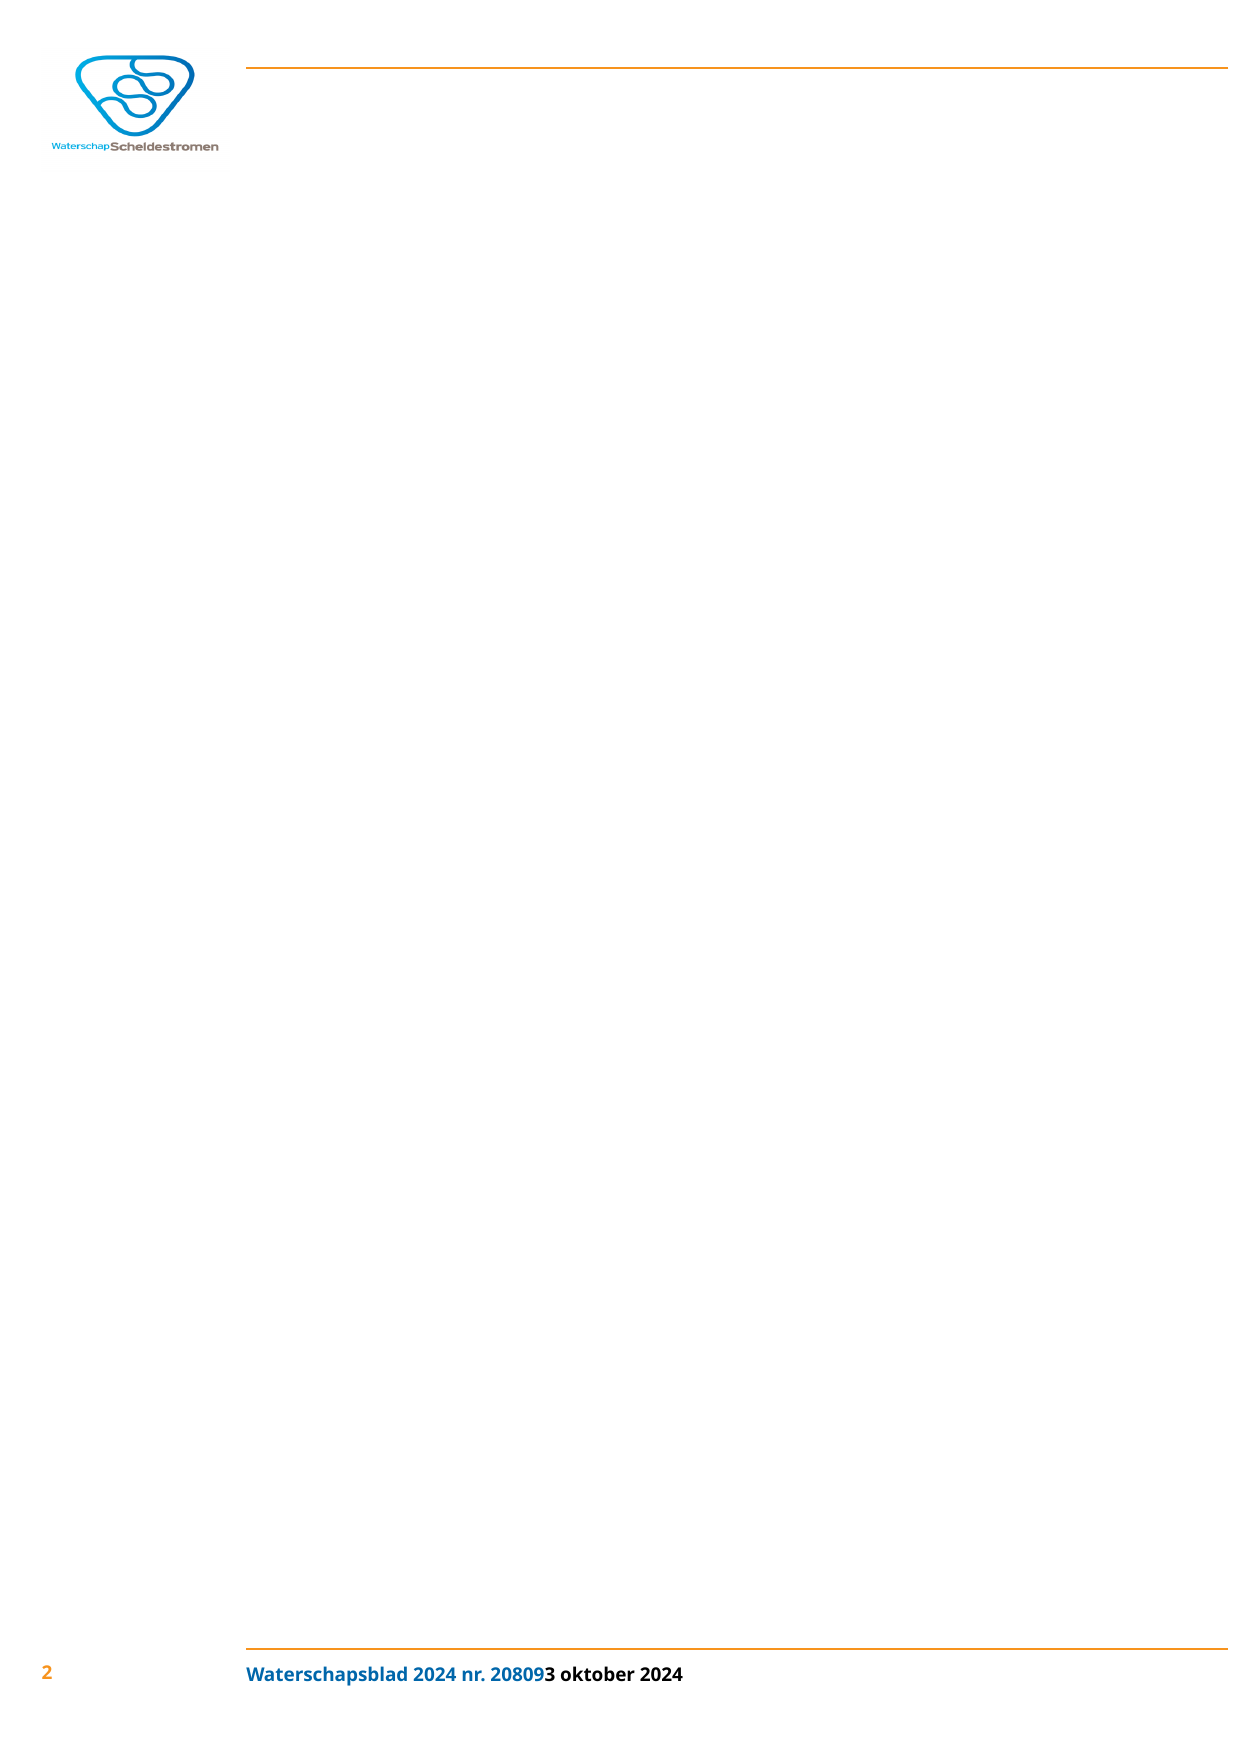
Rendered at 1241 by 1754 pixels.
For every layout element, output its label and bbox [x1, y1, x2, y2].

picture [41, 47, 231, 172]
